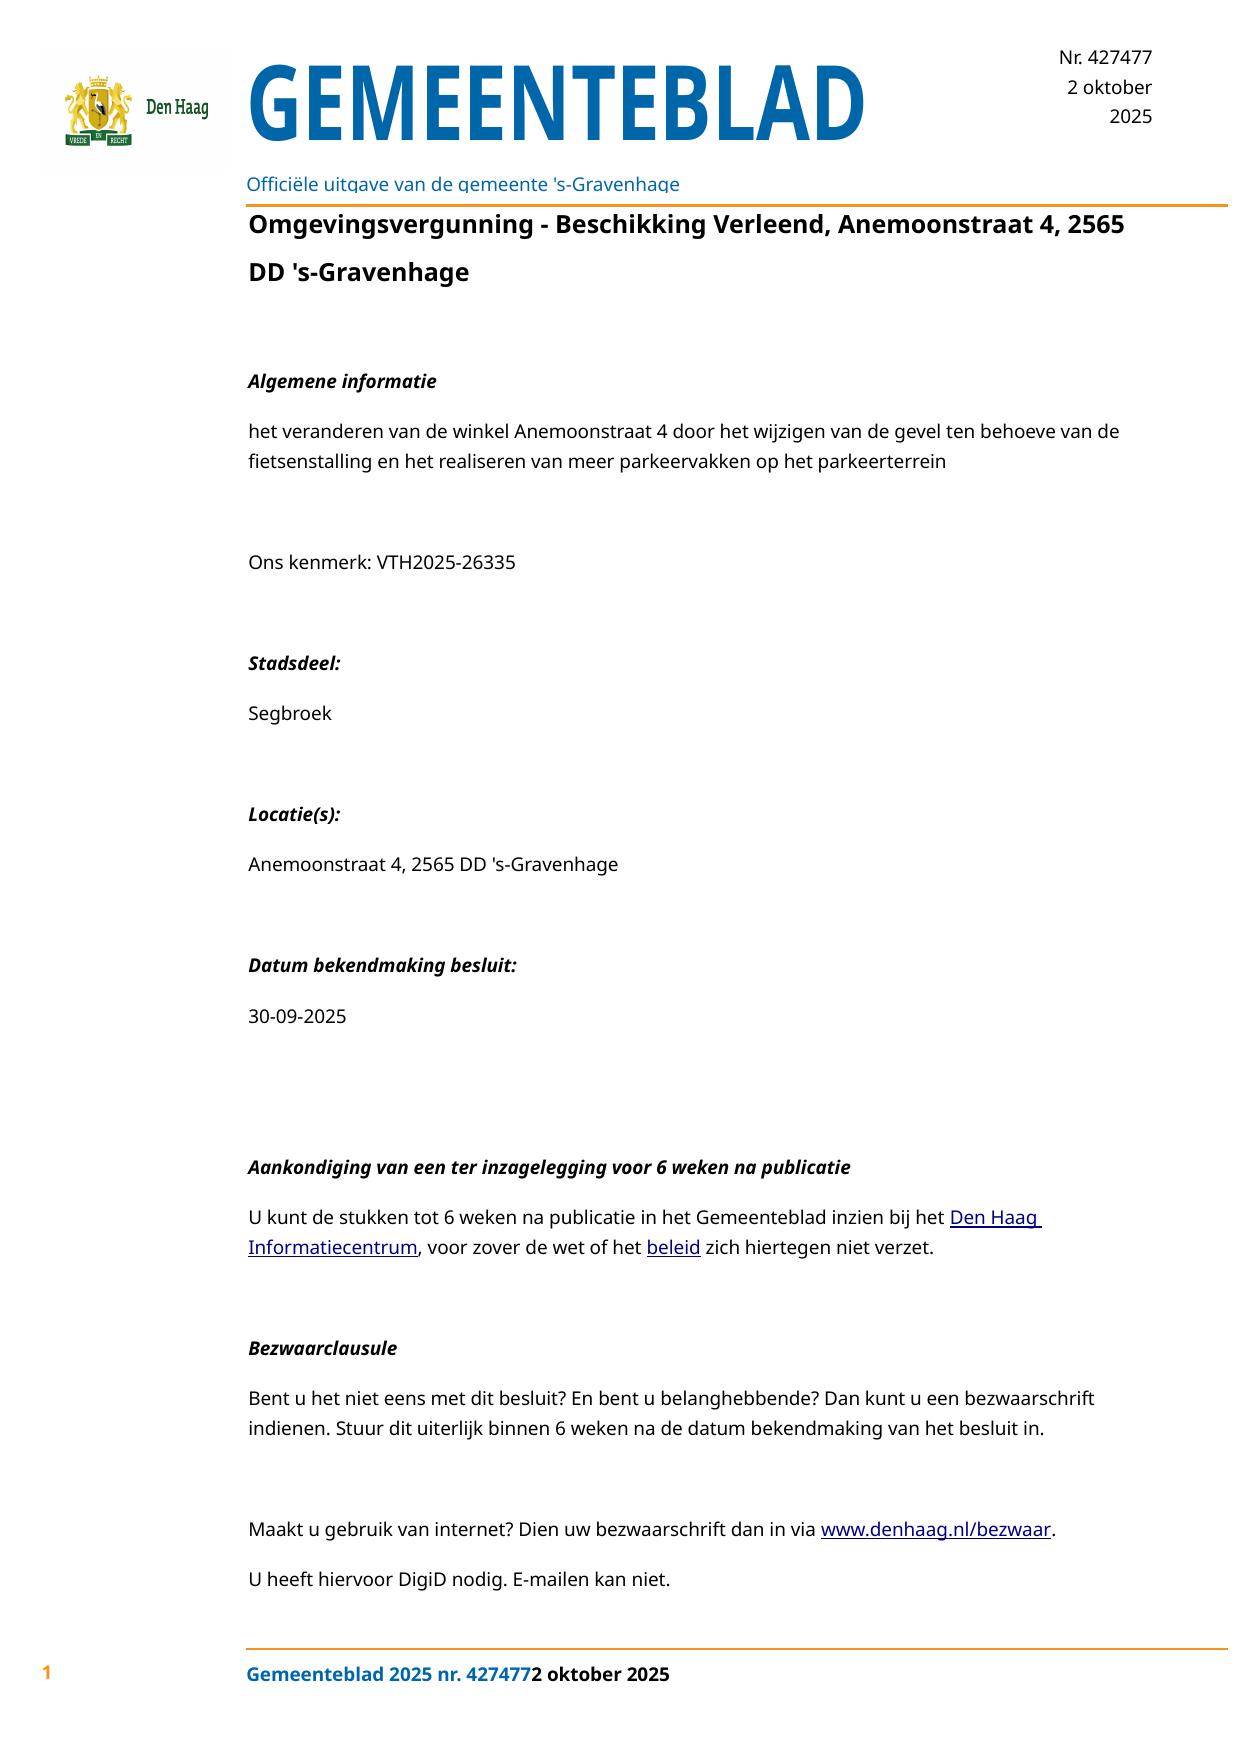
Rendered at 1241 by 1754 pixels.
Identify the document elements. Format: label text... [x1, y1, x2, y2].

text Omgevingsvergunning - Beschikking Verleend, Anemoonstraat 4, 2565 DD 's-Gravenhage [248, 207, 1152, 288]
text Datum bekendmaking besluit: [248, 952, 1152, 978]
text U kunt de stukken tot 6 weken na publicatie in het Gemeenteblad inzien bij het Den Haag Informatiecentrum, voor zover de wet of het beleid zich hiertegen niet verzet. [248, 1204, 1152, 1260]
text Locatie(s): [248, 801, 1152, 827]
text 30-09-2025 [248, 1003, 1152, 1029]
text Algemene informatie [248, 368, 1152, 394]
text Aankondiging van een ter inzagelegging voor 6 weken na publicatie [248, 1154, 1152, 1180]
text U heeft hiervoor DigiD nodig. E-mailen kan niet. [248, 1566, 1152, 1592]
text Maakt u gebruik van internet? Dien uw bezwaarschrift dan in via www.denhaag.nl/bezwaar. [248, 1516, 1152, 1542]
text Bezwaarclausule [248, 1335, 1152, 1361]
text Stadsdeel: [248, 650, 1152, 676]
text het veranderen van de winkel Anemoonstraat 4 door het wijzigen van de gevel ten behoeve van de fietsenstalling en het realiseren van meer parkeervakken op het parkeerterrein [248, 419, 1152, 474]
picture [41, 47, 231, 172]
text Bent u het niet eens met dit besluit? En bent u belanghebbende? Dan kunt u een bezwaarschrift indienen. Stuur dit uiterlijk binnen 6 weken na de datum bekendmaking van het besluit in. [248, 1385, 1152, 1441]
text Anemoonstraat 4, 2565 DD 's-Gravenhage [248, 852, 1152, 877]
text Segbroek [248, 700, 1152, 726]
text Ons kenmerk: VTH2025-26335 [248, 549, 1152, 575]
